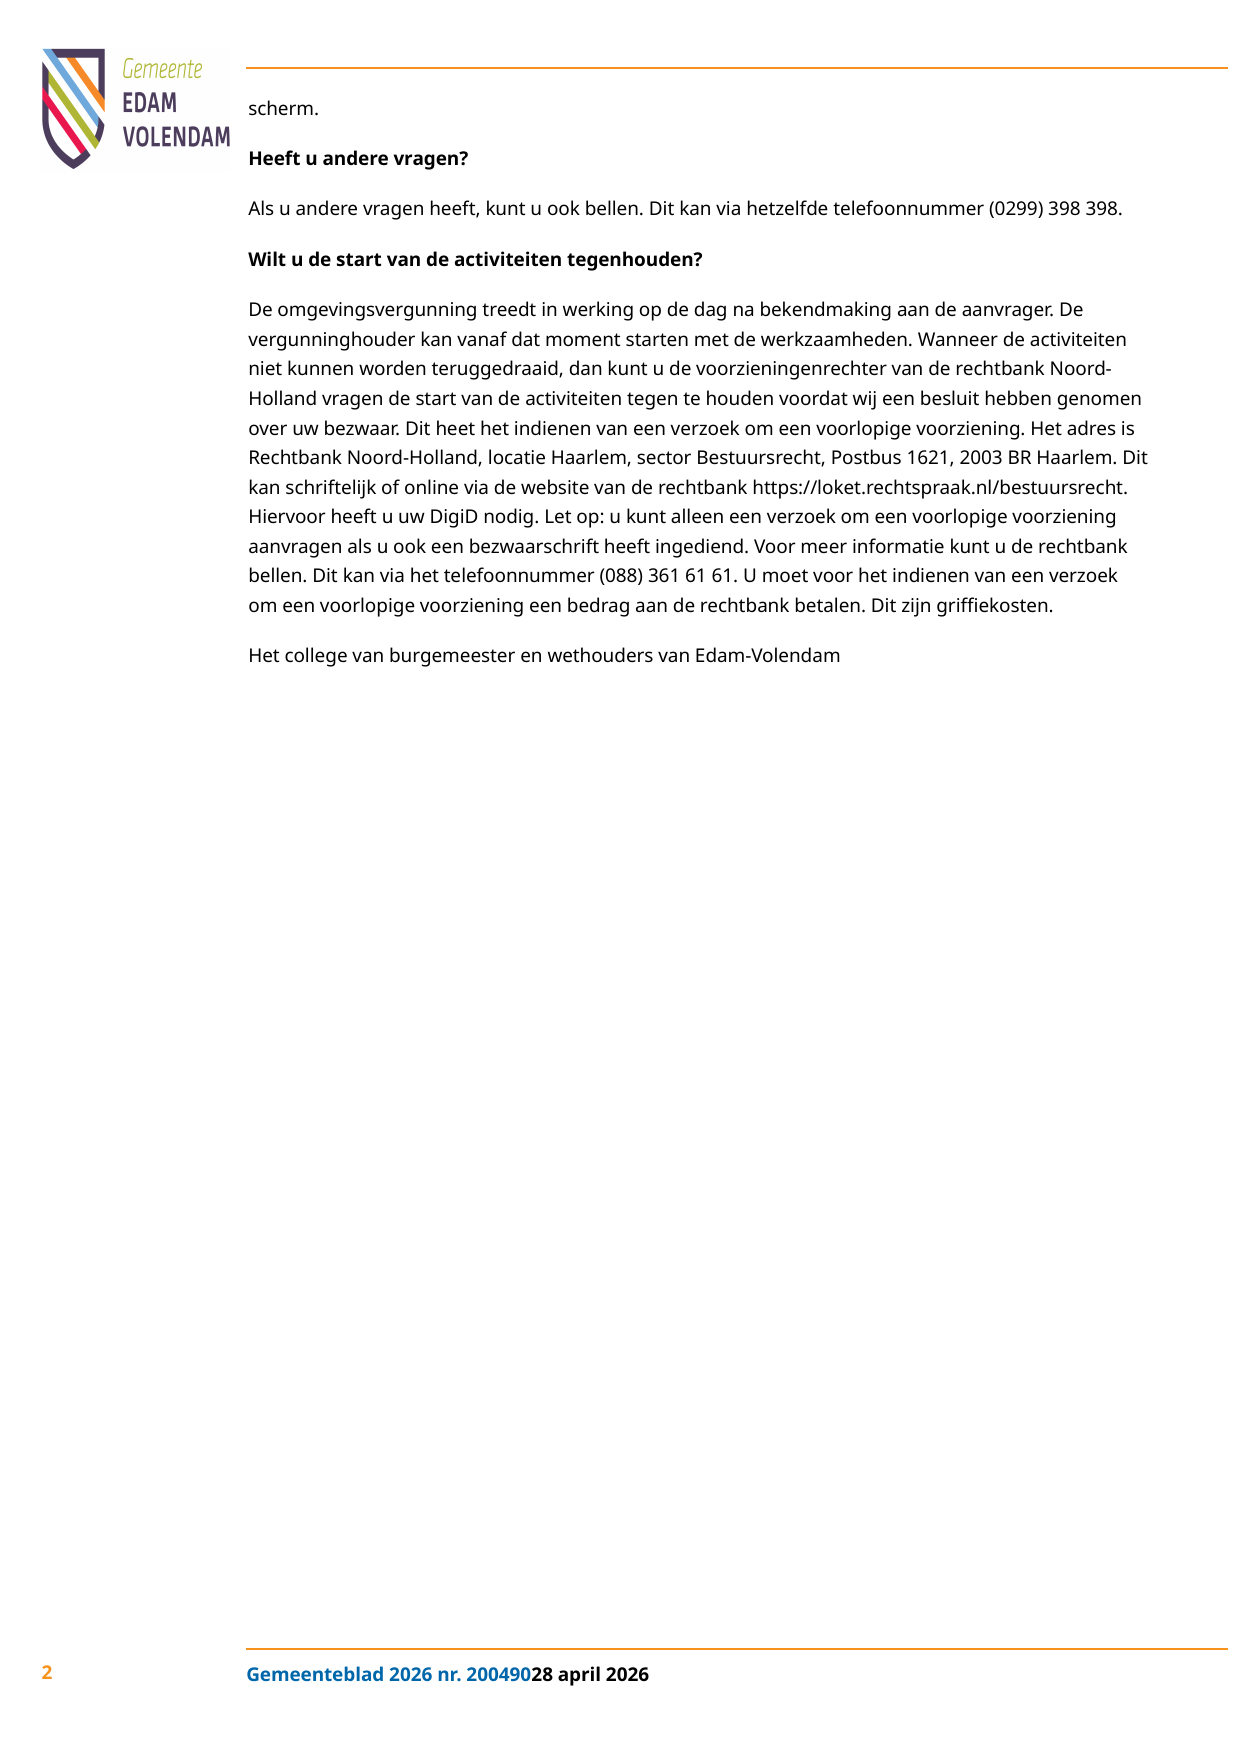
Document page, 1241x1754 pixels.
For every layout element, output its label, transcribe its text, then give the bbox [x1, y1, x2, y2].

text Wilt u de start van de activiteiten tegenhouden? [248, 246, 1152, 272]
text Heeft u andere vragen? [248, 145, 1152, 171]
text De omgevingsvergunning treedt in werking op de dag na bekendmaking aan de aanvrager. De vergunninghouder kan vanaf dat moment starten met de werkzaamheden. Wanneer de activiteiten niet kunnen worden teruggedraaid, dan kunt u de voorzieningenrechter van de rechtbank Noord-Holland vragen de start van de activiteiten tegen te houden voordat wij een besluit hebben genomen over uw bezwaar. Dit heet het indienen van een verzoek om een voorlopige voorziening. Het adres is Rechtbank Noord-Holland, locatie Haarlem, sector Bestuursrecht, Postbus 1621, 2003 BR Haarlem. Dit kan schriftelijk of online via de website van de rechtbank https://loket.rechtspraak.nl/bestuursrecht. Hiervoor heeft u uw DigiD nodig. Let op: u kunt alleen een verzoek om een voorlopige voorziening aanvragen als u ook een bezwaarschrift heeft ingediend. Voor meer informatie kunt u de rechtbank bellen. Dit kan via het telefoonnummer (088) 361 61 61. U moet voor het indienen van een verzoek om een voorlopige voorziening een bedrag aan de rechtbank betalen. Dit zijn griffiekosten. [248, 296, 1152, 618]
text Als u andere vragen heeft, kunt u ook bellen. Dit kan via hetzelfde telefoonnummer (0299) 398 398. [248, 196, 1152, 221]
text scherm. [248, 95, 1152, 121]
text Het college van burgemeester en wethouders van Edam-Volendam [248, 643, 1152, 668]
picture [41, 47, 231, 172]
